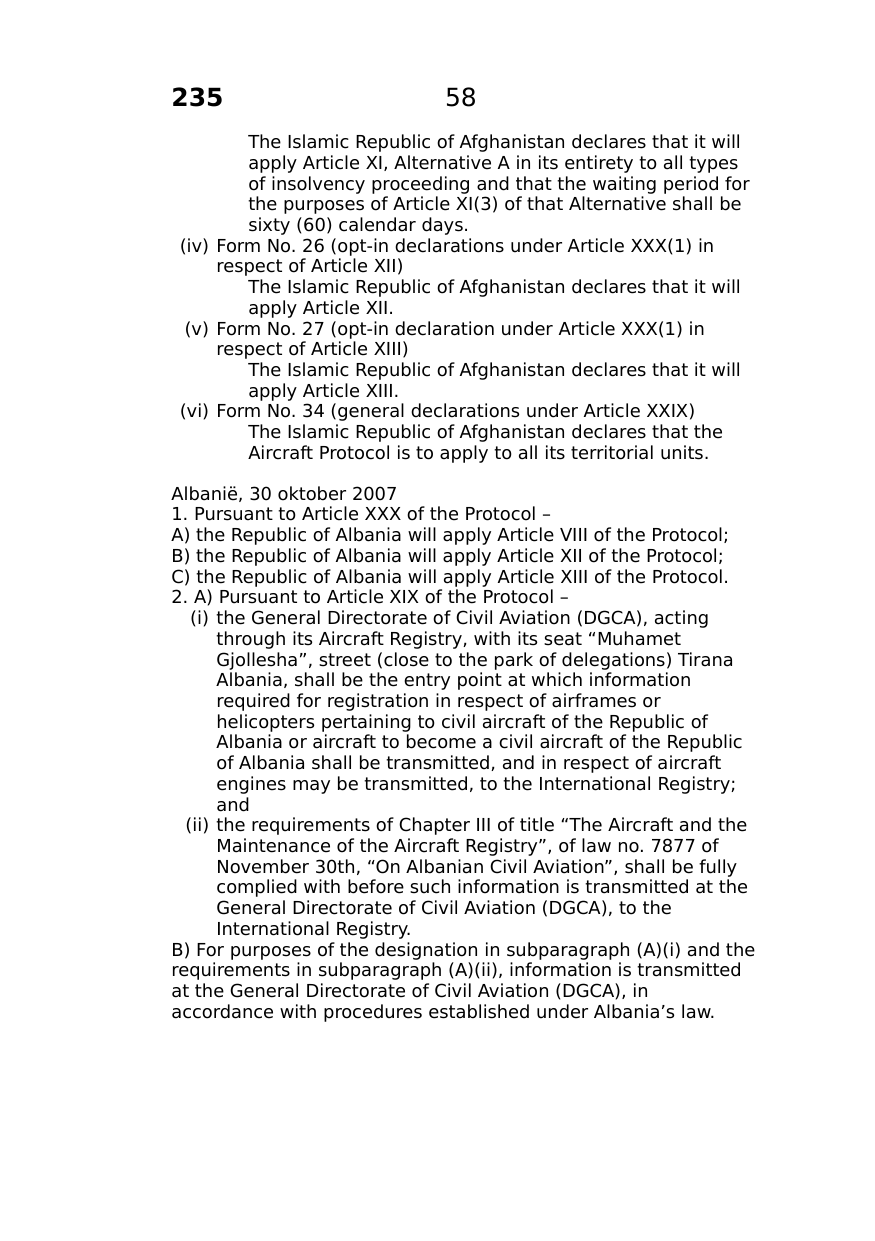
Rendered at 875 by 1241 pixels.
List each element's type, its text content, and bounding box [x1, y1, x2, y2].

text The Islamic Republic of Afghanistan declares that the Aircraft Protocol is to apply to all its territorial units. [248, 422, 756, 463]
text Albanië, 30 oktober 2007 [171, 483, 756, 504]
text The Islamic Republic of Afghanistan declares that it will apply Article XIII. [248, 360, 756, 401]
text C) the Republic of Albania will apply Article XIII of the Protocol. [171, 566, 756, 587]
text (i) the General Directorate of Civil Aviation (DGCA), acting through its Aircraft Registry, with its seat “Muhamet Gjollesha”, street (close to the park of delegations) Tirana Albania, shall be the entry point at which information required for registration in respect of airframes or helicopters pertaining to civil aircraft of the Republic of Albania or aircraft to become a civil aircraft of the Republic of Albania shall be transmitted, and in respect of aircraft engines may be transmitted, to the International Registry; and [171, 608, 756, 815]
text (iv) Form No. 26 (opt-in declarations under Article XXX(1) in respect of Article XII) [171, 236, 756, 277]
text A) the Republic of Albania will apply Article VIII of the Protocol; [171, 525, 756, 546]
text (vi) Form No. 34 (general declarations under Article XXIX) [171, 401, 756, 422]
text B) For purposes of the designation in subparagraph (A)(i) and the requirements in subparagraph (A)(ii), information is transmitted at the General Directorate of Civil Aviation (DGCA), in accordance with procedures established under Albania’s law. [171, 939, 756, 1022]
text 1. Pursuant to Article XXX of the Protocol – [171, 504, 756, 525]
text 2. A) Pursuant to Article XIX of the Protocol – [171, 587, 756, 608]
text (v) Form No. 27 (opt-in declaration under Article XXX(1) in respect of Article XIII) [171, 318, 756, 360]
text The Islamic Republic of Afghanistan declares that it will apply Article XI, Alternative A in its entirety to all types of insolvency proceeding and that the waiting period for the purposes of Article XI(3) of that Alternative shall be sixty (60) calendar days. [248, 132, 756, 236]
text B) the Republic of Albania will apply Article XII of the Protocol; [171, 546, 756, 566]
text The Islamic Republic of Afghanistan declares that it will apply Article XII. [248, 277, 756, 318]
text (ii) the requirements of Chapter III of title “The Aircraft and the Maintenance of the Aircraft Registry”, of law no. 7877 of November 30th, “On Albanian Civil Aviation”, shall be fully complied with before such information is transmitted at the General Directorate of Civil Aviation (DGCA), to the International Registry. [171, 815, 756, 939]
